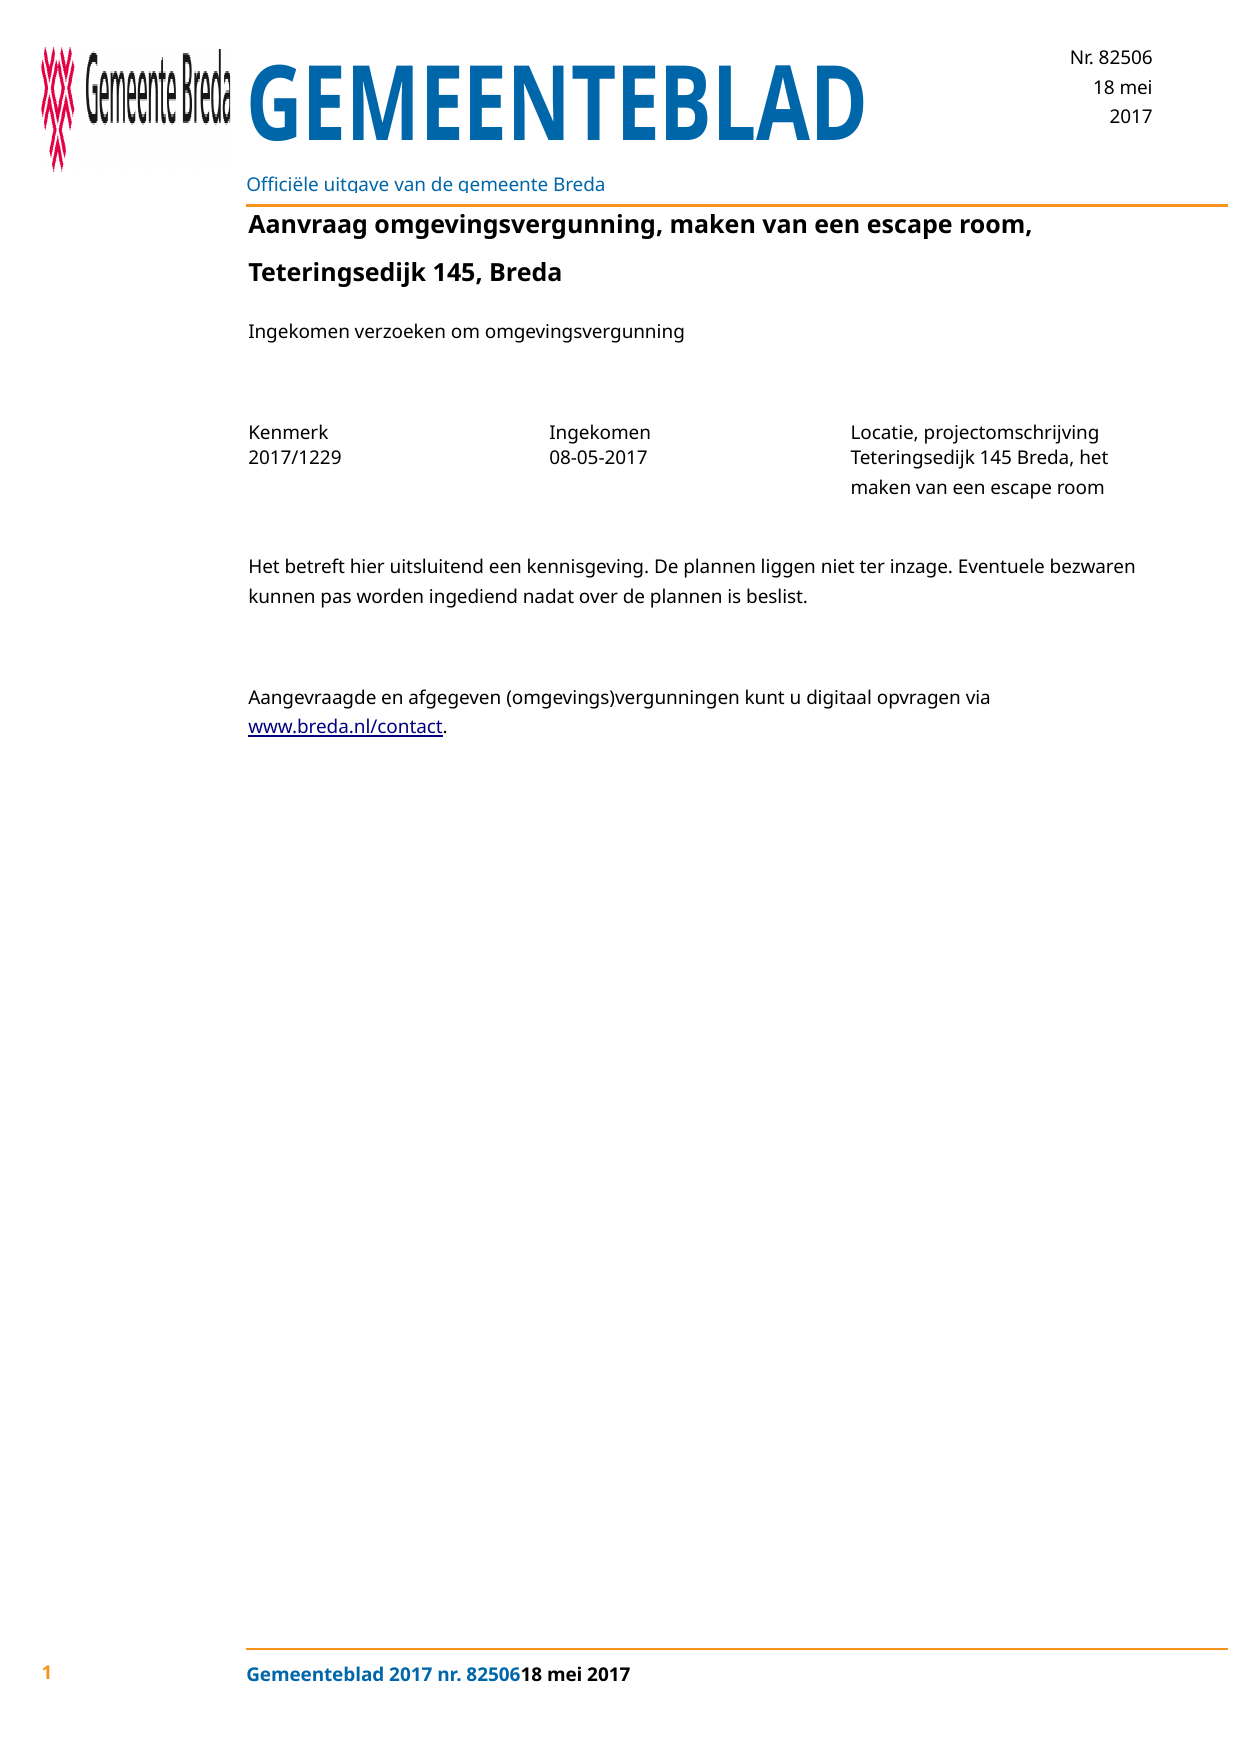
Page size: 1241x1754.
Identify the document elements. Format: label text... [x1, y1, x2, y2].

table_header Locatie, projectomschrijving [850, 419, 1152, 444]
table_header Ingekomen [549, 419, 850, 444]
table_header Kenmerk [248, 419, 549, 444]
text Aangevraagde en afgegeven (omgevings)vergunningen kunt u digitaal opvragen via www.breda.nl/contact. [248, 684, 1152, 739]
picture [41, 47, 231, 172]
table_cell 2017/1229 [248, 445, 549, 500]
text Aanvraag omgevingsvergunning, maken van een escape room, Teteringsedijk 145, Breda [248, 207, 1152, 288]
text Het betreft hier uitsluitend een kennisgeving. De plannen liggen niet ter inzage. Eventuele bezwaren kunnen pas worden ingediend nadat over de plannen is beslist. [248, 553, 1152, 609]
text Ingekomen verzoeken om omgevingsvergunning [248, 318, 1152, 344]
table_cell Teteringsedijk 145 Breda, het maken van een escape room [850, 445, 1152, 500]
table_cell 08-05-2017 [549, 445, 850, 500]
